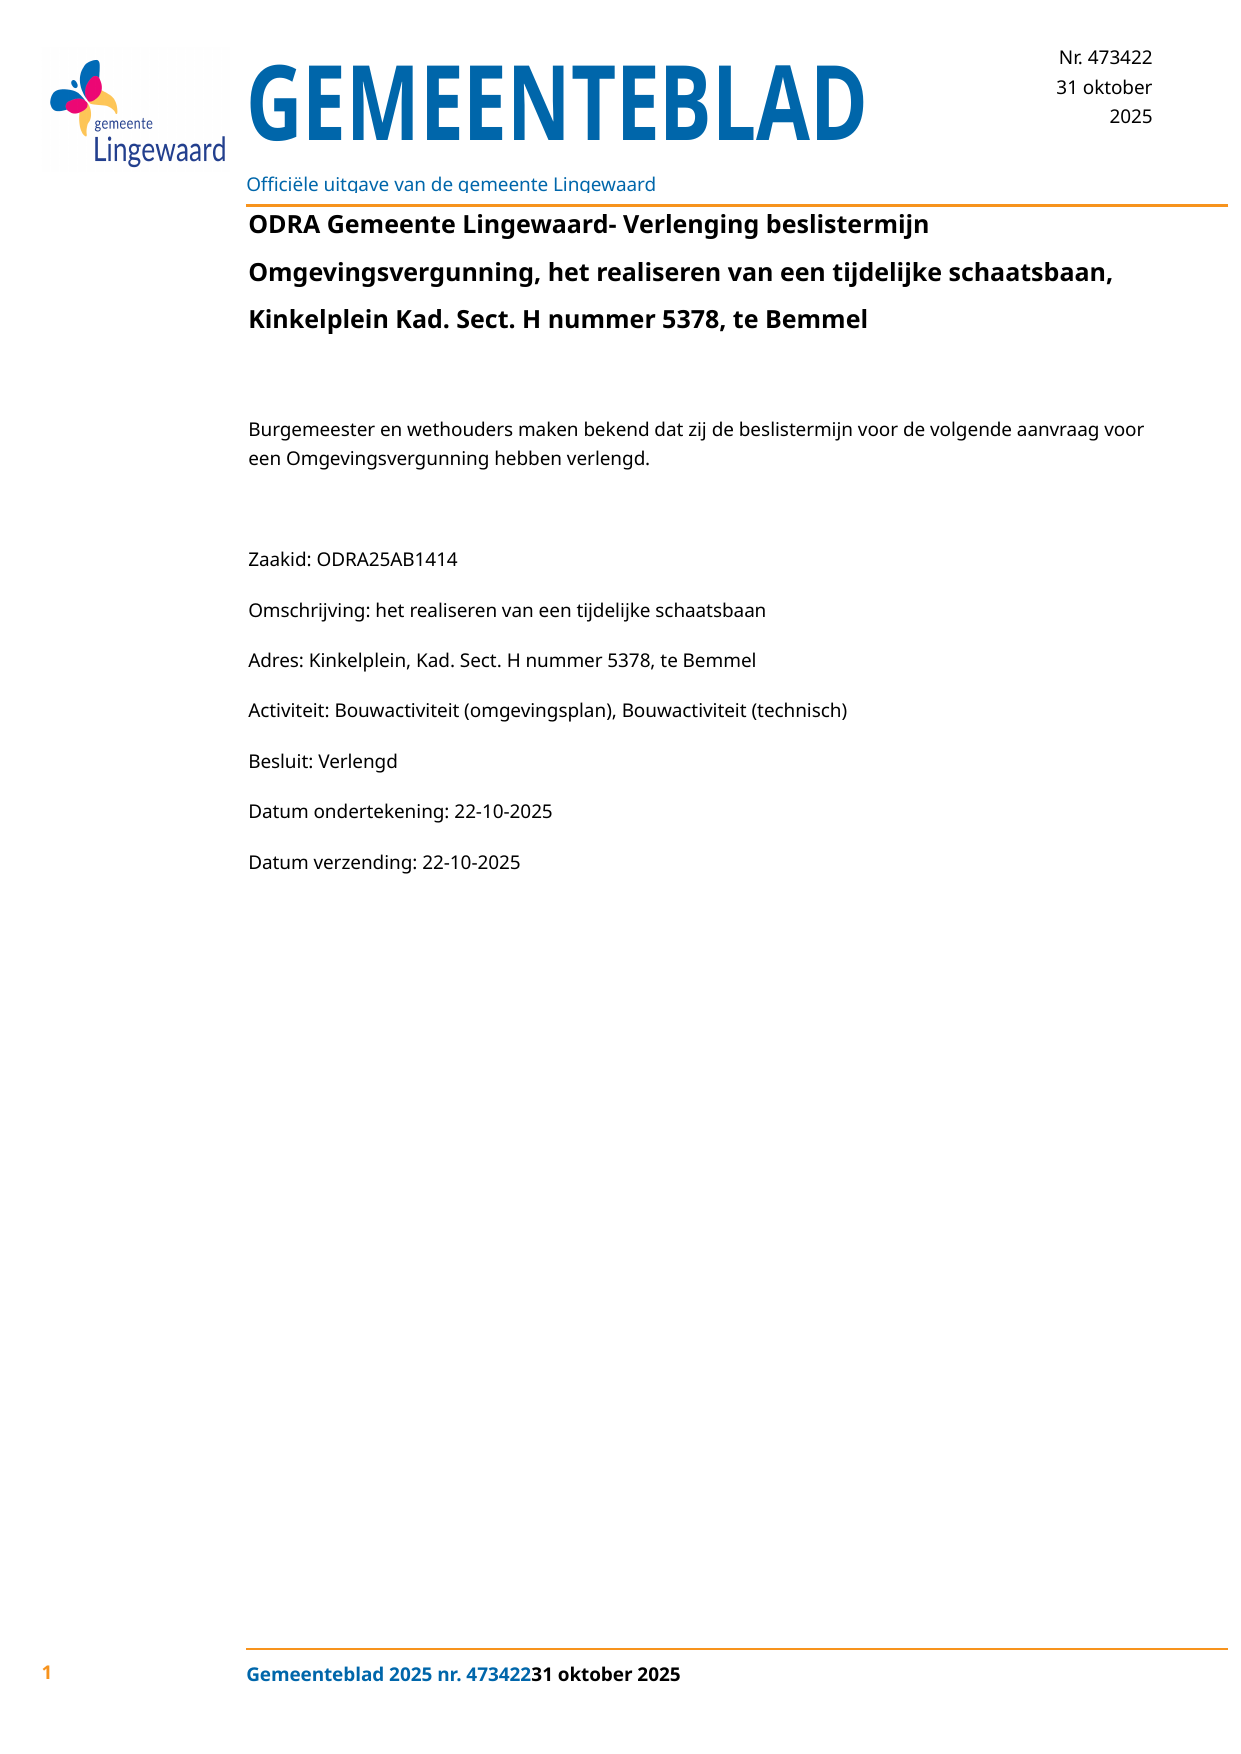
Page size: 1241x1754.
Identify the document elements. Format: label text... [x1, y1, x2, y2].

text Besluit: Verlengd [248, 748, 1152, 774]
text Adres: Kinkelplein, Kad. Sect. H nummer 5378, te Bemmel [248, 647, 1152, 673]
text Zaakid: ODRA25AB1414 [248, 546, 1152, 572]
text Datum ondertekening: 22-10-2025 [248, 798, 1152, 824]
text Burgemeester en wethouders maken bekend dat zij de beslistermijn voor de volgende aanvraag voor een Omgevingsvergunning hebben verlengd. [248, 416, 1152, 471]
text Activiteit: Bouwactiviteit (omgevingsplan), Bouwactiviteit (technisch) [248, 698, 1152, 723]
picture [41, 47, 231, 172]
text Datum verzending: 22-10-2025 [248, 849, 1152, 874]
text Omschrijving: het realiseren van een tijdelijke schaatsbaan [248, 597, 1152, 622]
text ODRA Gemeente Lingewaard- Verlenging beslistermijn Omgevingsvergunning, het realiseren van een tijdelijke schaatsbaan, Kinkelplein Kad. Sect. H nummer 5378, te Bemmel [248, 207, 1152, 336]
